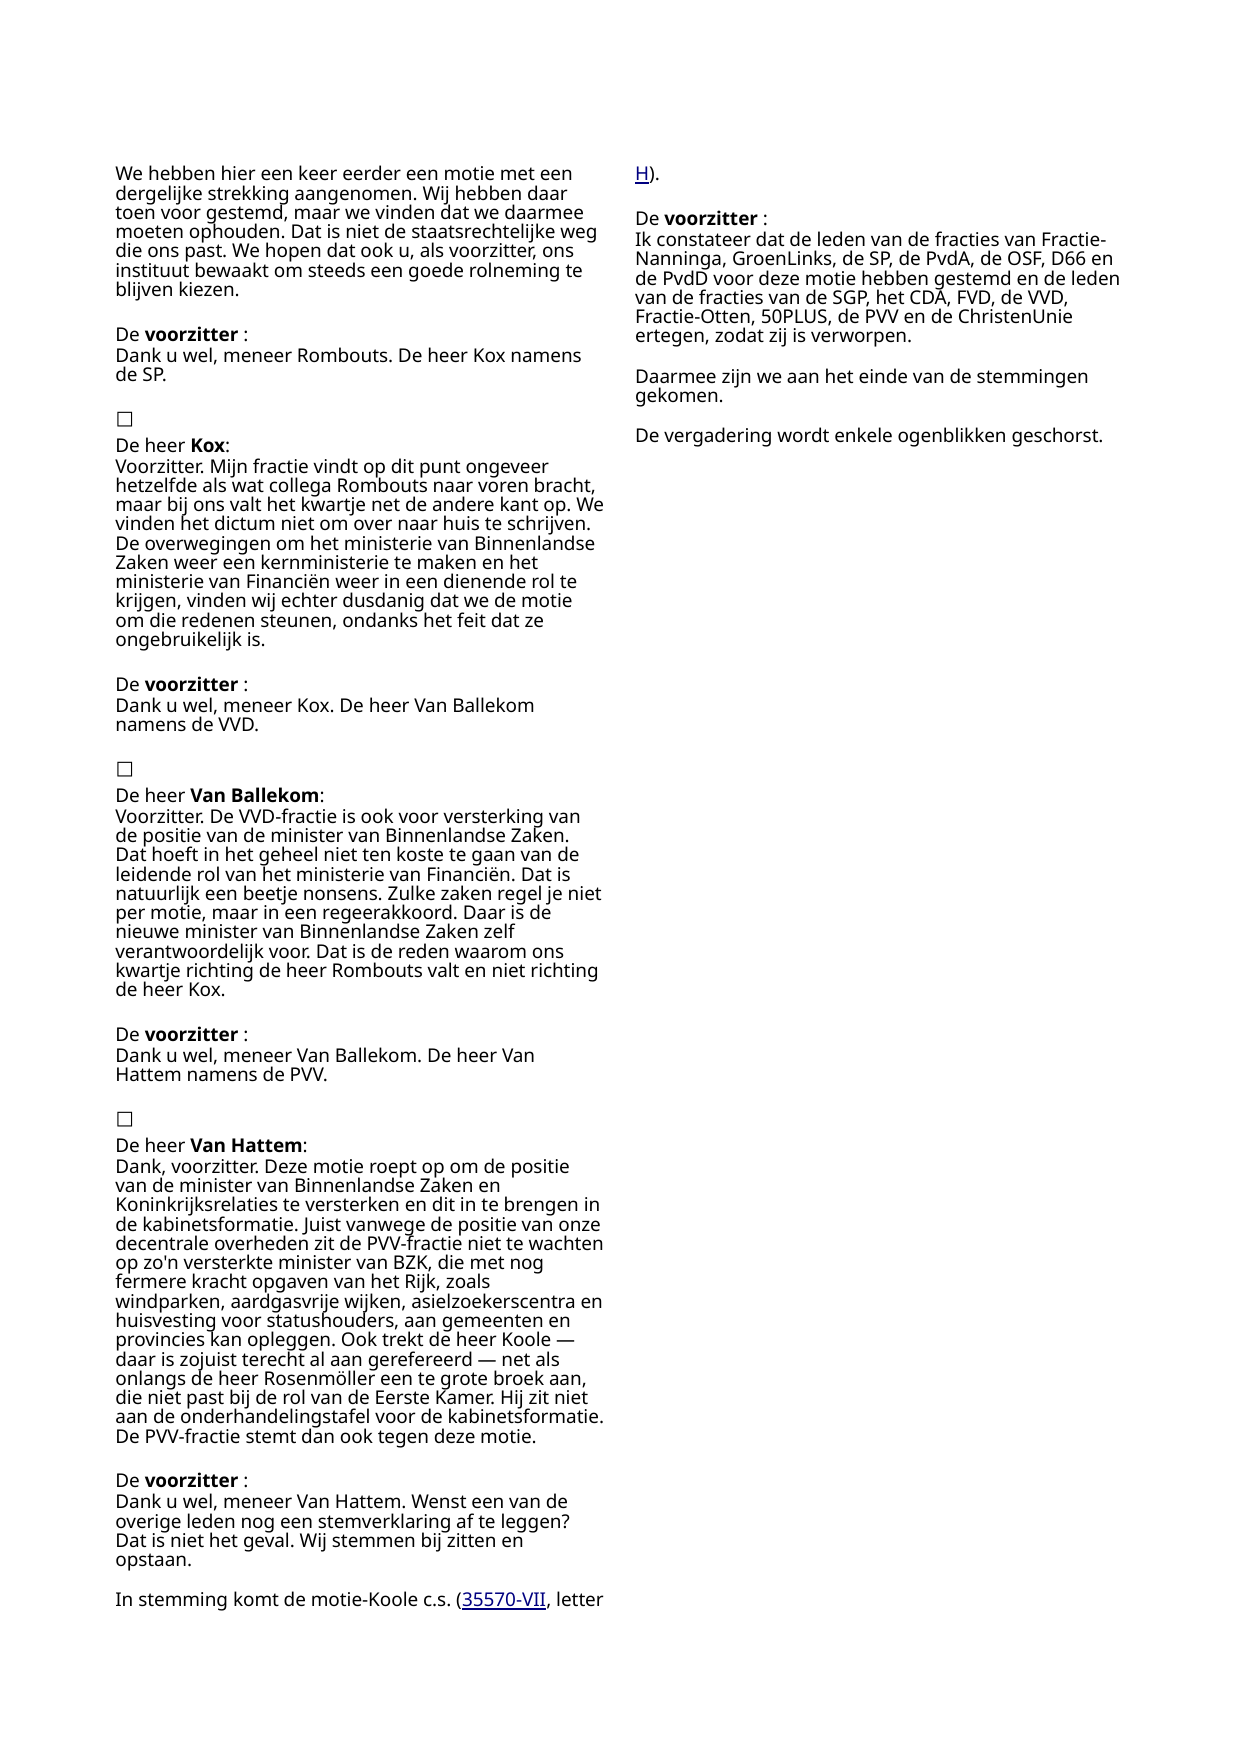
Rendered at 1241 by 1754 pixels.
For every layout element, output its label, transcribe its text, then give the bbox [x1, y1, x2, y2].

text Voorzitter. De VVD-fractie is ook voor versterking van de positie van de minister van Binnenlandse Zaken. Dat hoeft in het geheel niet ten koste te gaan van de leidende rol van het ministerie van Financiën. Dat is natuurlijk een beetje nonsens. Zulke zaken regel je niet per motie, maar in een regeerakkoord. Daar is de nieuwe minister van Binnenlandse Zaken zelf verantwoordelijk voor. Dat is de reden waarom ons kwartje richting de heer Rombouts valt en niet richting de heer Kox. [115, 808, 605, 1000]
text ⬜ [115, 756, 605, 782]
text Dank u wel, meneer Van Ballekom. De heer Van Hattem namens de PVV. [115, 1047, 605, 1086]
text ⬜ [115, 1106, 605, 1132]
text Ik constateer dat de leden van de fracties van Fractie-Nanninga, GroenLinks, de SP, de PvdA, de OSF, D66 en de PvdD voor deze motie hebben gestemd en de leden van de fracties van de SGP, het CDA, FVD, de VVD, Fractie-Otten, 50PLUS, de PVV en de ChristenUnie ertegen, zodat zij is verworpen. [635, 231, 1125, 347]
text De heer Van Ballekom: [115, 782, 605, 808]
text H). [635, 165, 1125, 184]
text In stemming komt de motie-Koole c.s. (35570-VII, letter [115, 1591, 605, 1611]
text De voorzitter : [635, 205, 1125, 231]
text De voorzitter : [115, 1021, 605, 1047]
text Daarmee zijn we aan het einde van de stemmingen gekomen. [635, 368, 1125, 406]
text De heer Van Hattem: [115, 1132, 605, 1158]
text Dank u wel, meneer Van Hattem. Wenst een van de overige leden nog een stemverklaring af te leggen? Dat is niet het geval. Wij stemmen bij zitten en opstaan. [115, 1493, 605, 1571]
text De vergadering wordt enkele ogenblikken geschorst. [635, 427, 1125, 446]
text ⬜ [115, 406, 605, 432]
text Dank u wel, meneer Kox. De heer Van Ballekom namens de VVD. [115, 697, 605, 735]
text De voorzitter : [115, 671, 605, 697]
text We hebben hier een keer eerder een motie met een dergelijke strekking aangenomen. Wij hebben daar toen voor gestemd, maar we vinden dat we daarmee moeten ophouden. Dat is niet de staatsrechtelijke weg die ons past. We hopen dat ook u, als voorzitter, ons instituut bewaakt om steeds een goede rolneming te blijven kiezen. [115, 165, 605, 300]
text De voorzitter : [115, 321, 605, 347]
text Voorzitter. Mijn fractie vindt op dit punt ongeveer hetzelfde als wat collega Rombouts naar voren bracht, maar bij ons valt het kwartje net de andere kant op. We vinden het dictum niet om over naar huis te schrijven. De overwegingen om het ministerie van Binnenlandse Zaken weer een kernministerie te maken en het ministerie van Financiën weer in een dienende rol te krijgen, vinden wij echter dusdanig dat we de motie om die redenen steunen, ondanks het feit dat ze ongebruikelijk is. [115, 458, 605, 650]
text Dank u wel, meneer Rombouts. De heer Kox namens de SP. [115, 347, 605, 385]
text De voorzitter : [115, 1468, 605, 1493]
text Dank, voorzitter. Deze motie roept op om de positie van de minister van Binnenlandse Zaken en Koninkrijksrelaties te versterken en dit in te brengen in de kabinetsformatie. Juist vanwege de positie van onze decentrale overheden zit de PVV-fractie niet te wachten op zo'n versterkte minister van BZK, die met nog fermere kracht opgaven van het Rijk, zoals windparken, aardgasvrije wijken, asielzoekerscentra en huisvesting voor statushouders, aan gemeenten en provincies kan opleggen. Ook trekt de heer Koole — daar is zojuist terecht al aan gerefereerd — net als onlangs de heer Rosenmöller een te grote broek aan, die niet past bij de rol van de Eerste Kamer. Hij zit niet aan de onderhandelingstafel voor de kabinetsformatie. De PVV-fractie stemt dan ook tegen deze motie. [115, 1158, 605, 1447]
text De heer Kox: [115, 432, 605, 458]
